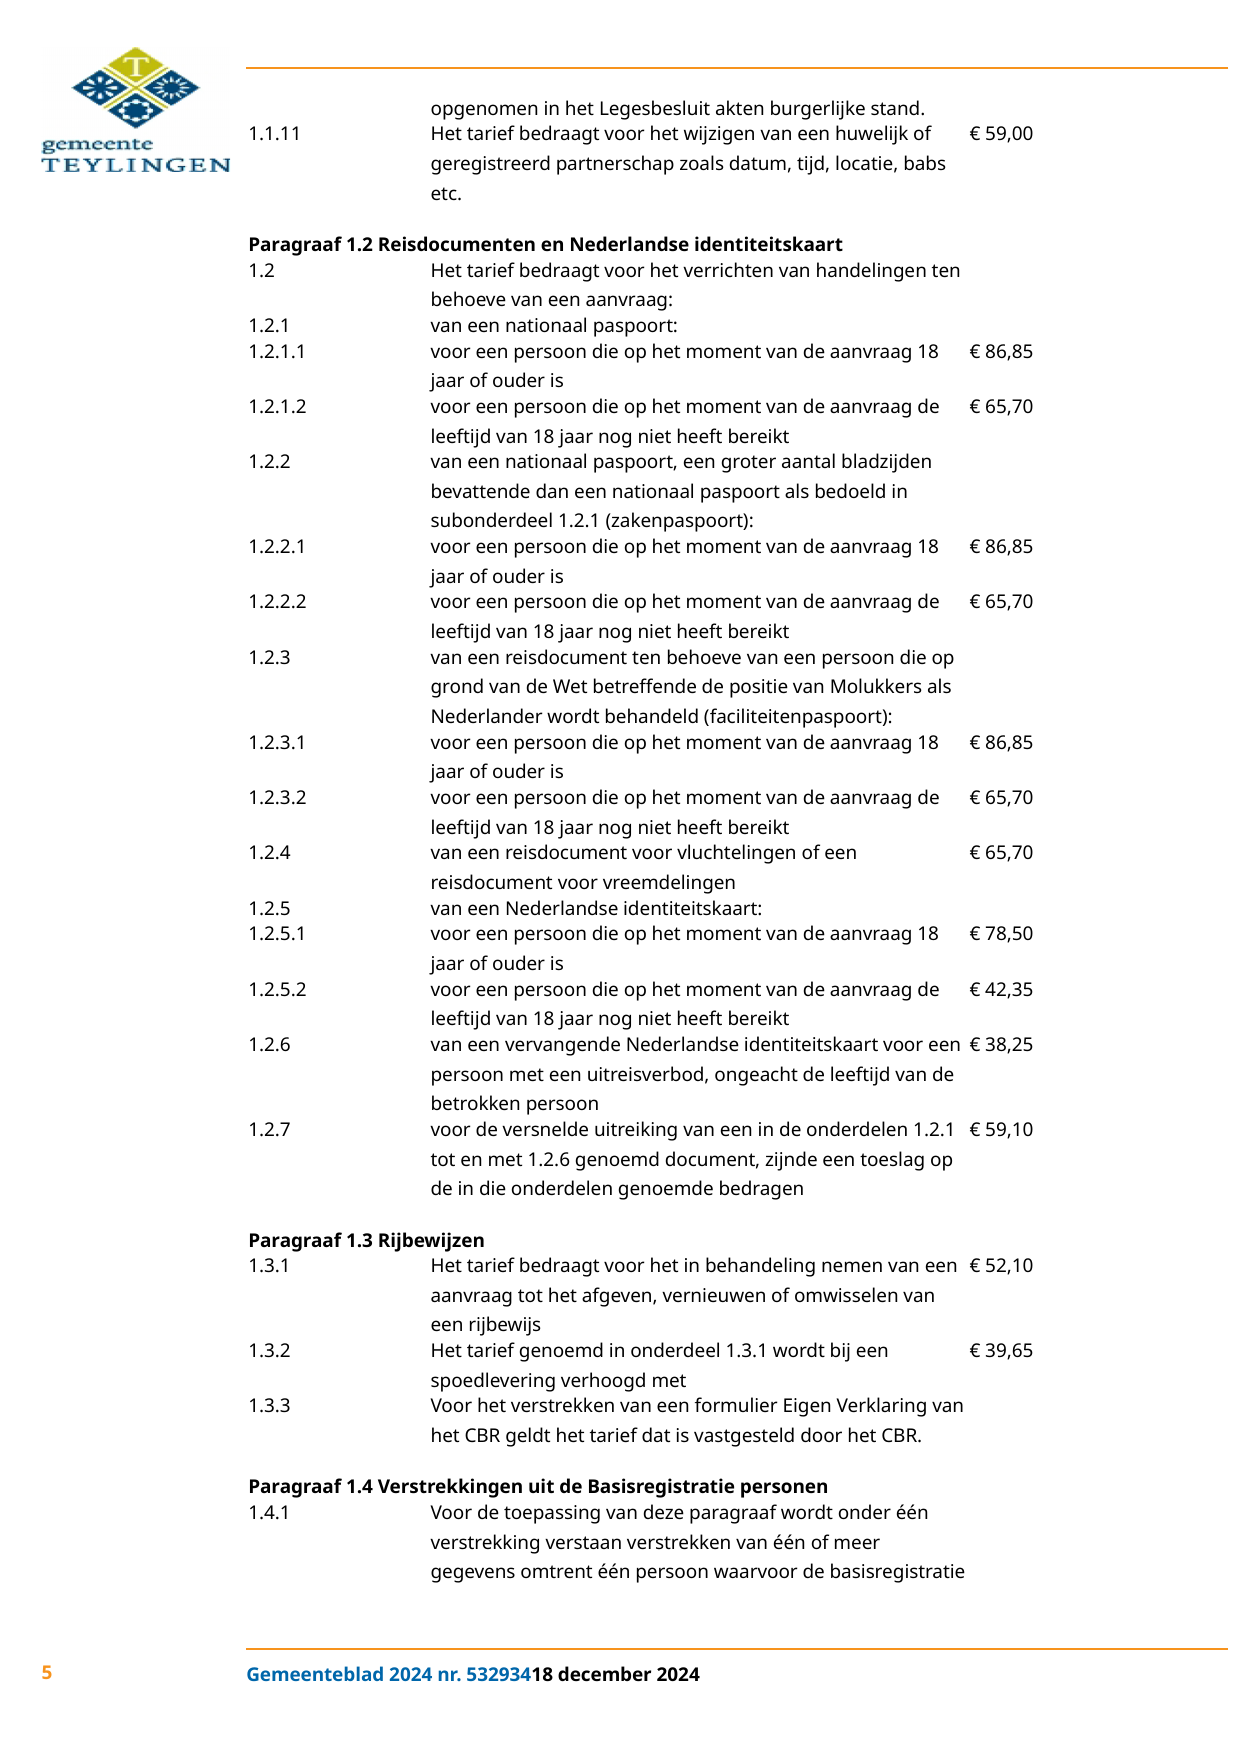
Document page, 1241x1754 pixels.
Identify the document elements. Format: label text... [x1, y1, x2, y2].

table_cell [969, 1393, 1152, 1448]
table_cell Paragraaf 1.4 Verstrekkingen uit de Basisregistratie personen [248, 1474, 1152, 1499]
table_cell voor een persoon die op het moment van de aanvraag 18 jaar of ouder is [430, 338, 969, 393]
table_cell [969, 1448, 1152, 1474]
table_cell 1.2.2.2 [248, 589, 430, 644]
table_cell 1.2.2 [248, 449, 430, 533]
table_cell voor een persoon die op het moment van de aanvraag 18 jaar of ouder is [430, 921, 969, 976]
table_cell 1.2.4 [248, 840, 430, 895]
table_cell 1.2.3.1 [248, 729, 430, 784]
table_cell 1.1.11 [248, 121, 430, 205]
table_cell € 86,85 [969, 729, 1152, 784]
table_cell € 42,35 [969, 976, 1152, 1031]
table_cell € 65,70 [969, 784, 1152, 839]
table_cell € 86,85 [969, 534, 1152, 589]
table_cell € 78,50 [969, 921, 1152, 976]
table_cell van een vervangende Nederlandse identiteitskaart voor een persoon met een uitreisverbod, ongeacht de leeftijd van de betrokken persoon [430, 1031, 969, 1116]
table_cell voor een persoon die op het moment van de aanvraag 18 jaar of ouder is [430, 534, 969, 589]
table_cell [969, 449, 1152, 533]
table_cell 1.2.6 [248, 1031, 430, 1116]
table_cell [430, 1201, 969, 1227]
table_cell [969, 257, 1152, 312]
table_cell [969, 644, 1152, 729]
table_cell 1.2.5 [248, 895, 430, 921]
table_cell 1.4.1 [248, 1500, 430, 1584]
table_cell € 86,85 [969, 338, 1152, 393]
table_cell 1.3.2 [248, 1338, 430, 1393]
table_cell voor een persoon die op het moment van de aanvraag de leeftijd van 18 jaar nog niet heeft bereikt [430, 589, 969, 644]
table_cell van een Nederlandse identiteitskaart: [430, 895, 969, 921]
table_cell 1.3.1 [248, 1253, 430, 1337]
table_cell Paragraaf 1.3 Rijbewijzen [248, 1227, 1152, 1252]
table_cell € 65,70 [969, 393, 1152, 448]
table_cell [248, 1448, 430, 1474]
table_cell 1.2.3.2 [248, 784, 430, 839]
table_cell [969, 1201, 1152, 1227]
table_cell 1.2 [248, 257, 430, 312]
table_cell Het tarief bedraagt voor het verrichten van handelingen ten behoeve van een aanvraag: [430, 257, 969, 312]
table_cell € 65,70 [969, 840, 1152, 895]
table_cell € 52,10 [969, 1253, 1152, 1337]
table_cell Voor de toepassing van deze paragraaf wordt onder één verstrekking verstaan verstrekken van één of meer gegevens omtrent één persoon waarvoor de basisregistratie [430, 1500, 969, 1584]
table_cell Paragraaf 1.2 Reisdocumenten en Nederlandse identiteitskaart [248, 231, 1152, 257]
picture [41, 47, 231, 172]
table_cell [969, 205, 1152, 231]
table_cell van een nationaal paspoort, een groter aantal bladzijden bevattende dan een nationaal paspoort als bedoeld in subonderdeel 1.2.1 (zakenpaspoort): [430, 449, 969, 533]
table_cell 1.2.5.1 [248, 921, 430, 976]
table_cell voor een persoon die op het moment van de aanvraag de leeftijd van 18 jaar nog niet heeft bereikt [430, 784, 969, 839]
table_cell Het tarief genoemd in onderdeel 1.3.1 wordt bij een spoedlevering verhoogd met [430, 1338, 969, 1393]
table_cell 1.2.7 [248, 1116, 430, 1201]
table_cell [430, 1448, 969, 1474]
table_cell 1.2.5.2 [248, 976, 430, 1031]
table_cell [248, 95, 430, 121]
table_cell € 59,00 [969, 121, 1152, 205]
table_cell [969, 1500, 1152, 1584]
table_cell [969, 95, 1152, 121]
table_cell voor een persoon die op het moment van de aanvraag 18 jaar of ouder is [430, 729, 969, 784]
table_cell 1.2.2.1 [248, 534, 430, 589]
table_cell [248, 1201, 430, 1227]
table_cell Het tarief bedraagt voor het in behandeling nemen van een aanvraag tot het afgeven, vernieuwen of omwisselen van een rijbewijs [430, 1253, 969, 1337]
table_cell 1.2.1.1 [248, 338, 430, 393]
table_cell 1.2.1 [248, 312, 430, 338]
table_cell opgenomen in het Legesbesluit akten burgerlijke stand. [430, 95, 969, 121]
table_cell [969, 895, 1152, 921]
table_cell 1.3.3 [248, 1393, 430, 1448]
table_cell 1.2.3 [248, 644, 430, 729]
table_cell van een nationaal paspoort: [430, 312, 969, 338]
table_cell voor een persoon die op het moment van de aanvraag de leeftijd van 18 jaar nog niet heeft bereikt [430, 976, 969, 1031]
table_cell [969, 312, 1152, 338]
table_cell 1.2.1.2 [248, 393, 430, 448]
table_cell € 39,65 [969, 1338, 1152, 1393]
table_cell voor een persoon die op het moment van de aanvraag de leeftijd van 18 jaar nog niet heeft bereikt [430, 393, 969, 448]
table_cell € 59,10 [969, 1116, 1152, 1201]
table_cell Voor het verstrekken van een formulier Eigen Verklaring van het CBR geldt het tarief dat is vastgesteld door het CBR. [430, 1393, 969, 1448]
table_cell [430, 205, 969, 231]
table_cell van een reisdocument voor vluchtelingen of een reisdocument voor vreemdelingen [430, 840, 969, 895]
table_cell € 65,70 [969, 589, 1152, 644]
table_cell voor de versnelde uitreiking van een in de onderdelen 1.2.1 tot en met 1.2.6 genoemd document, zijnde een toeslag op de in die onderdelen genoemde bedragen [430, 1116, 969, 1201]
table_cell € 38,25 [969, 1031, 1152, 1116]
table_cell Het tarief bedraagt voor het wijzigen van een huwelijk of geregistreerd partnerschap zoals datum, tijd, locatie, babs etc. [430, 121, 969, 205]
table_cell van een reisdocument ten behoeve van een persoon die op grond van de Wet betreffende de positie van Molukkers als Nederlander wordt behandeld (faciliteitenpaspoort): [430, 644, 969, 729]
table_cell [248, 205, 430, 231]
